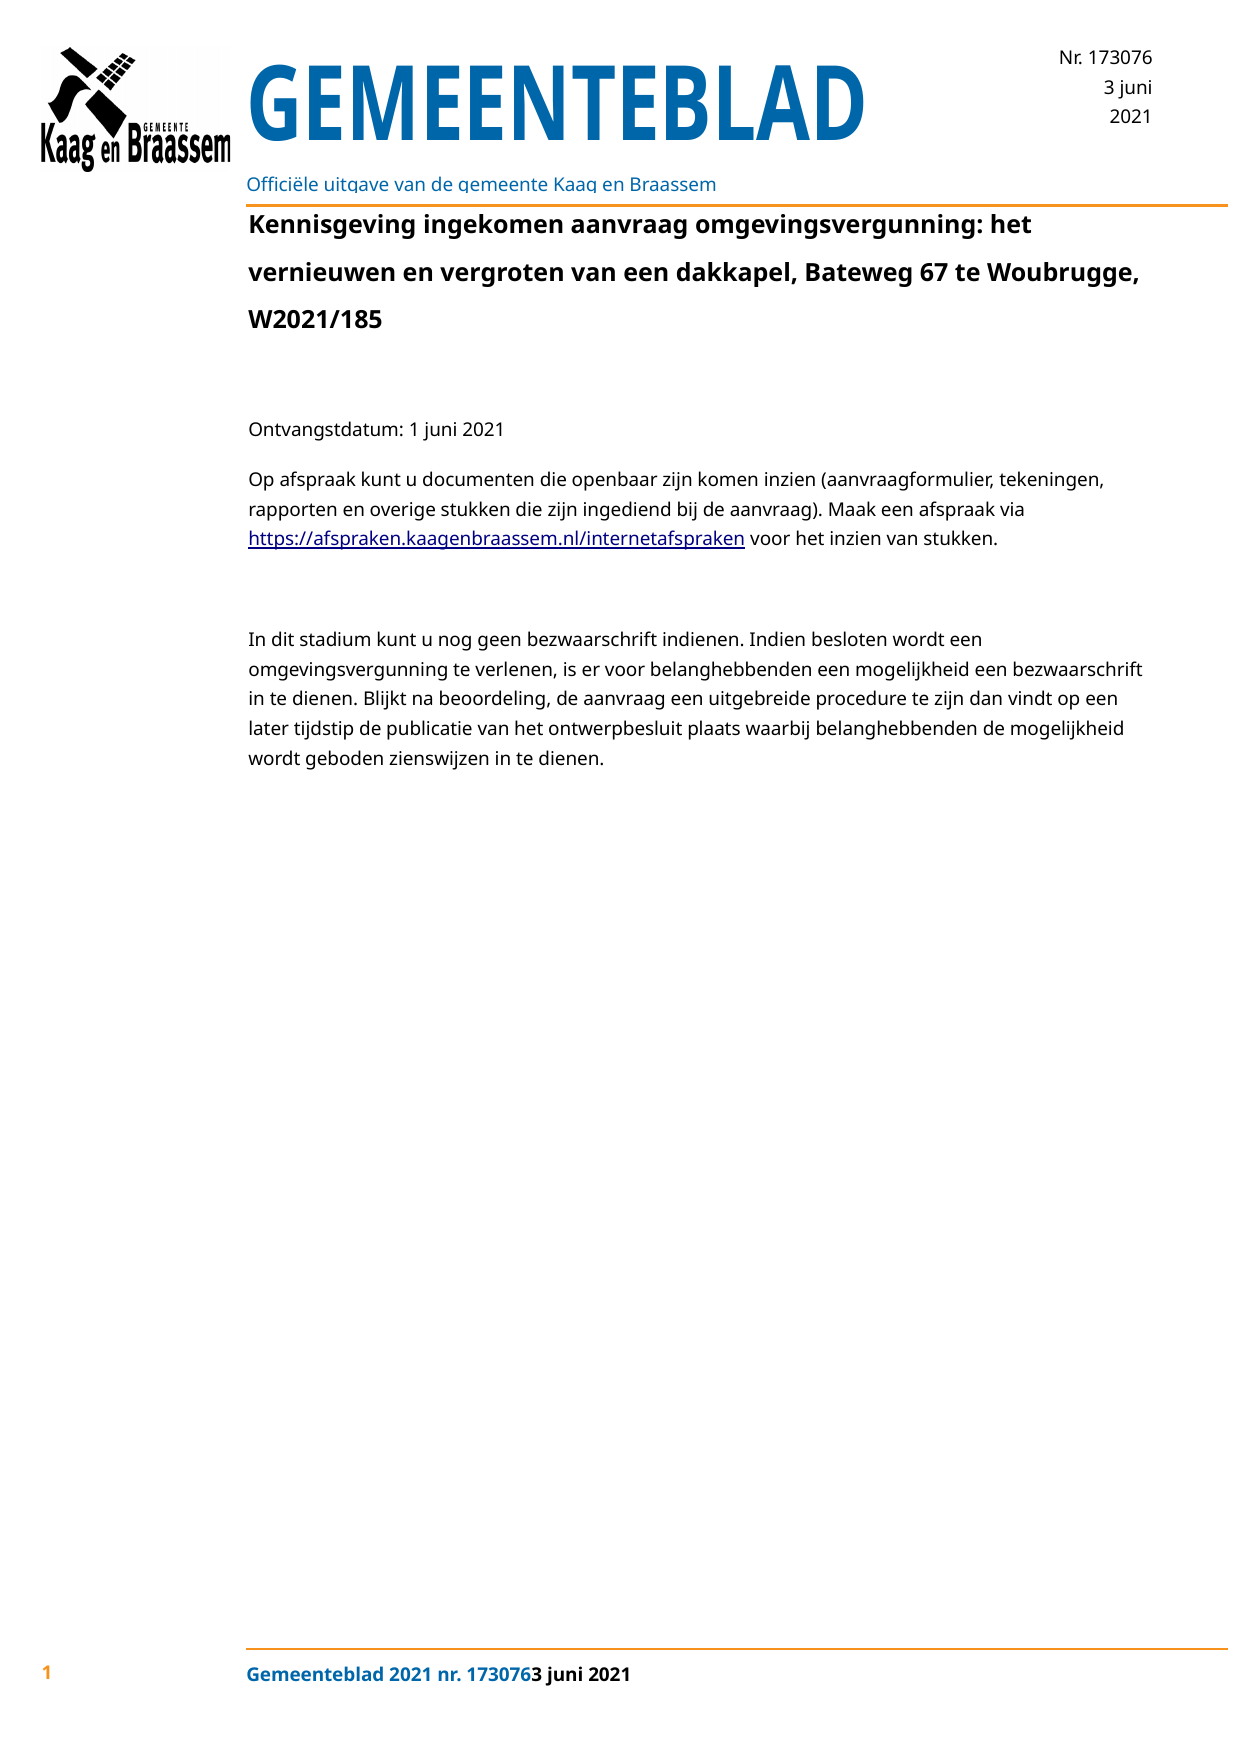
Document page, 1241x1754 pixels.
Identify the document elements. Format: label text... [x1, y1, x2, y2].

picture [41, 47, 231, 172]
text In dit stadium kunt u nog geen bezwaarschrift indienen. Indien besloten wordt een omgevingsvergunning te verlenen, is er voor belanghebbenden een mogelijkheid een bezwaarschrift in te dienen. Blijkt na beoordeling, de aanvraag een uitgebreide procedure te zijn dan vindt op een later tijdstip de publicatie van het ontwerpbesluit plaats waarbij belanghebbenden de mogelijkheid wordt geboden zienswijzen in te dienen. [248, 626, 1152, 770]
text Kennisgeving ingekomen aanvraag omgevingsvergunning: het vernieuwen en vergroten van een dakkapel, Bateweg 67 te Woubrugge, W2021/185 [248, 207, 1152, 336]
text Op afspraak kunt u documenten die openbaar zijn komen inzien (aanvraagformulier, tekeningen, rapporten en overige stukken die zijn ingediend bij de aanvraag). Maak een afspraak via https://afspraken.kaagenbraassem.nl/internetafspraken voor het inzien van stukken. [248, 466, 1152, 551]
text Ontvangstdatum: 1 juni 2021 [248, 416, 1152, 442]
